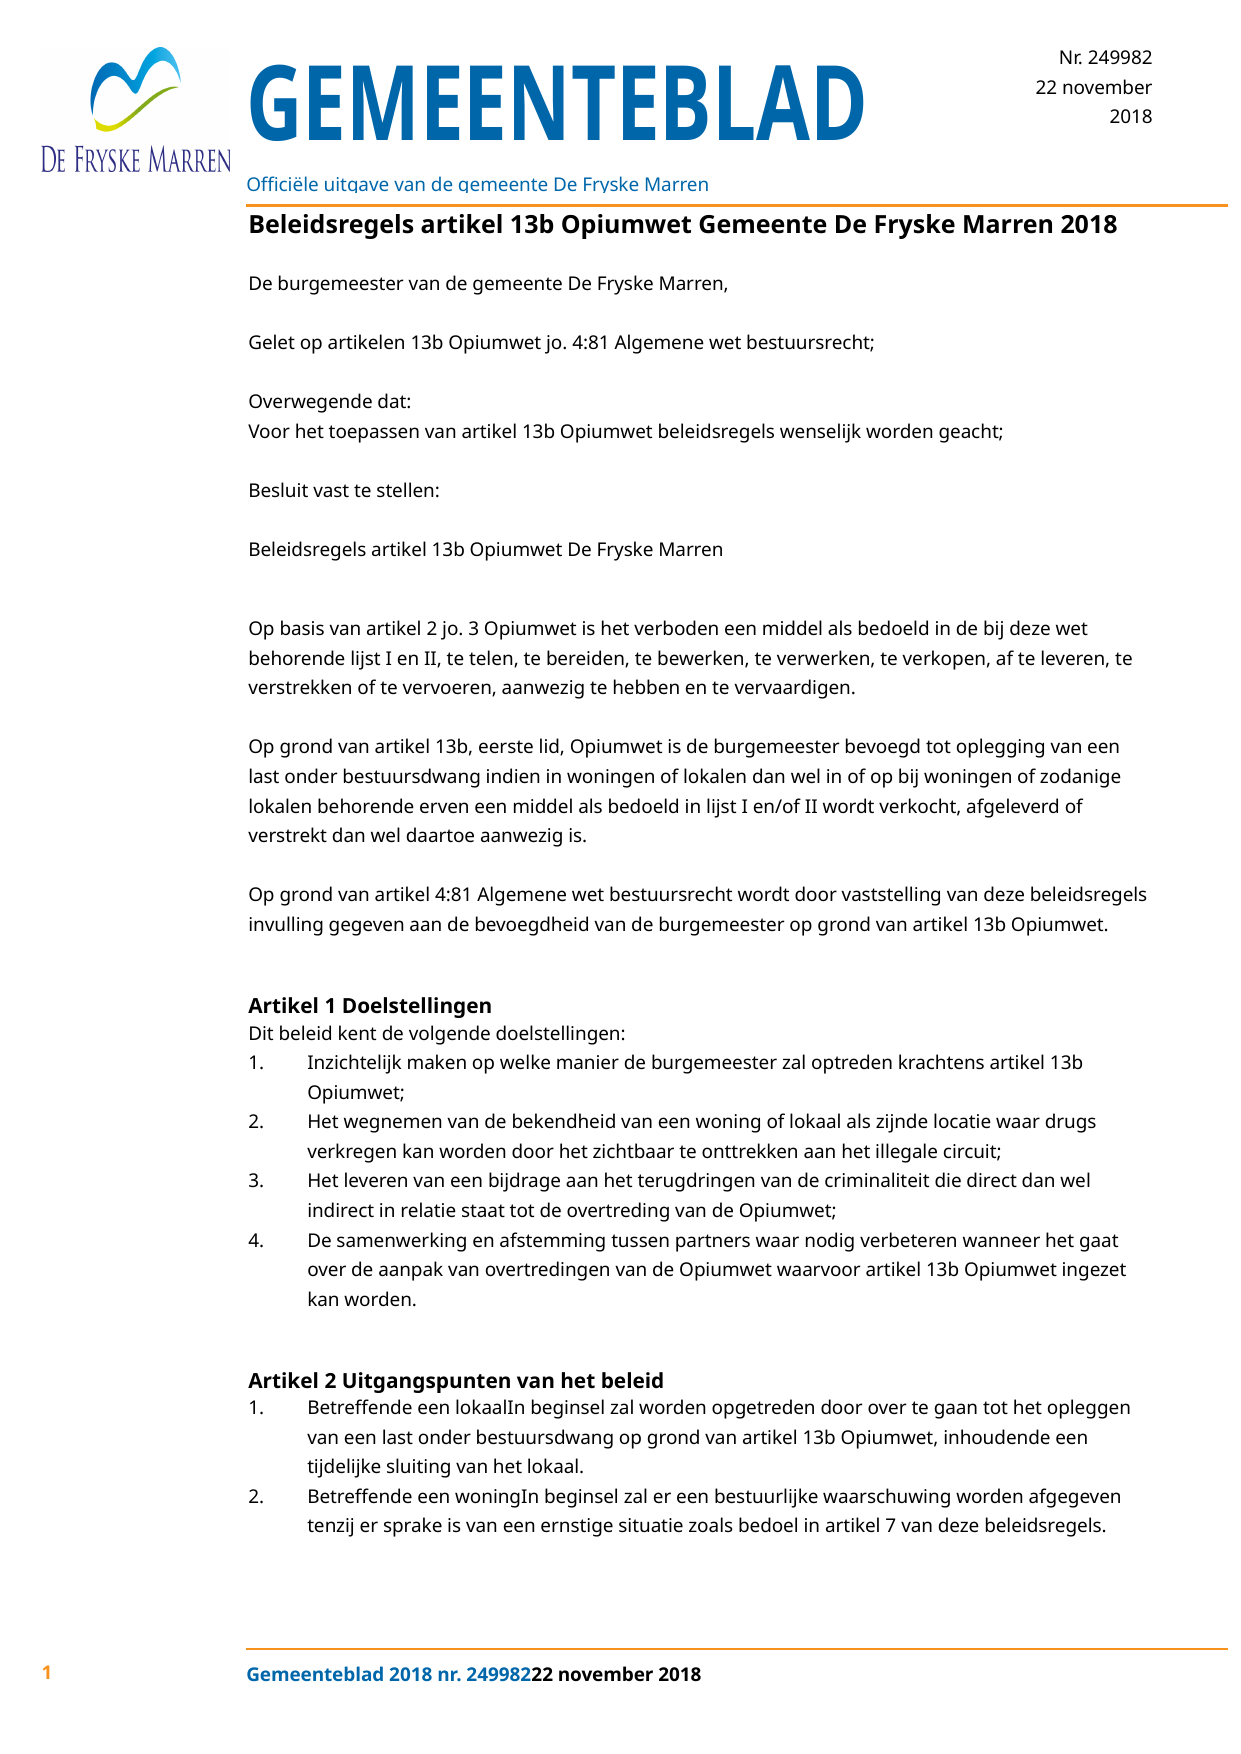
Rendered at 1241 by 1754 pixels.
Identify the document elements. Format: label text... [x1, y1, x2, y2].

text Artikel 1 Doelstellingen [248, 991, 1152, 1020]
text Beleidsregels artikel 13b Opiumwet De Fryske Marren [248, 537, 1152, 562]
text Besluit vast te stellen: [248, 477, 1152, 503]
text Overwegende dat: [248, 389, 1152, 414]
list Het wegnemen van de bekendheid van een woning of lokaal als zijnde locatie waar drugs verkregen kan worden door het zichtbaar te onttrekken aan het illegale circuit; [248, 1108, 1152, 1164]
list Betreffende een woningIn beginsel zal er een bestuurlijke waarschuwing worden afgegeven tenzij er sprake is van een ernstige situatie zoals bedoel in artikel 7 van deze beleidsregels. [248, 1483, 1152, 1538]
text Dit beleid kent de volgende doelstellingen: [248, 1020, 1152, 1045]
list Betreffende een lokaalIn beginsel zal worden opgetreden door over te gaan tot het opleggen van een last onder bestuursdwang op grond van artikel 13b Opiumwet, inhoudende een tijdelijke sluiting van het lokaal. [248, 1394, 1152, 1479]
text De burgemeester van de gemeente De Fryske Marren, [248, 270, 1152, 296]
picture [41, 47, 231, 172]
list De samenwerking en afstemming tussen partners waar nodig verbeteren wanneer het gaat over de aanpak van overtredingen van de Opiumwet waarvoor artikel 13b Opiumwet ingezet kan worden. [248, 1227, 1152, 1312]
list Het leveren van een bijdrage aan het terugdringen van de criminaliteit die direct dan wel indirect in relatie staat tot de overtreding van de Opiumwet; [248, 1168, 1152, 1223]
list Inzichtelijk maken op welke manier de burgemeester zal optreden krachtens artikel 13b Opiumwet; [248, 1049, 1152, 1104]
text Op grond van artikel 4:81 Algemene wet bestuursrecht wordt door vaststelling van deze beleidsregels invulling gegeven aan de bevoegdheid van de burgemeester op grond van artikel 13b Opiumwet. [248, 882, 1152, 937]
text Op grond van artikel 13b, eerste lid, Opiumwet is de burgemeester bevoegd tot oplegging van een last onder bestuursdwang indien in woningen of lokalen dan wel in of op bij woningen of zodanige lokalen behorende erven een middel als bedoeld in lijst I en/of II wordt verkocht, afgeleverd of verstrekt dan wel daartoe aanwezig is. [248, 734, 1152, 848]
text Op basis van artikel 2 jo. 3 Opiumwet is het verboden een middel als bedoeld in de bij deze wet behorende lijst I en II, te telen, te bereiden, te bewerken, te verwerken, te verkopen, af te leveren, te verstrekken of te vervoeren, aanwezig te hebben en te vervaardigen. [248, 615, 1152, 700]
text Gelet op artikelen 13b Opiumwet jo. 4:81 Algemene wet bestuursrecht; [248, 329, 1152, 355]
text Voor het toepassen van artikel 13b Opiumwet beleidsregels wenselijk worden geacht; [248, 418, 1152, 444]
text Beleidsregels artikel 13b Opiumwet Gemeente De Fryske Marren 2018 [248, 207, 1152, 241]
text Artikel 2 Uitgangspunten van het beleid [248, 1366, 1152, 1394]
